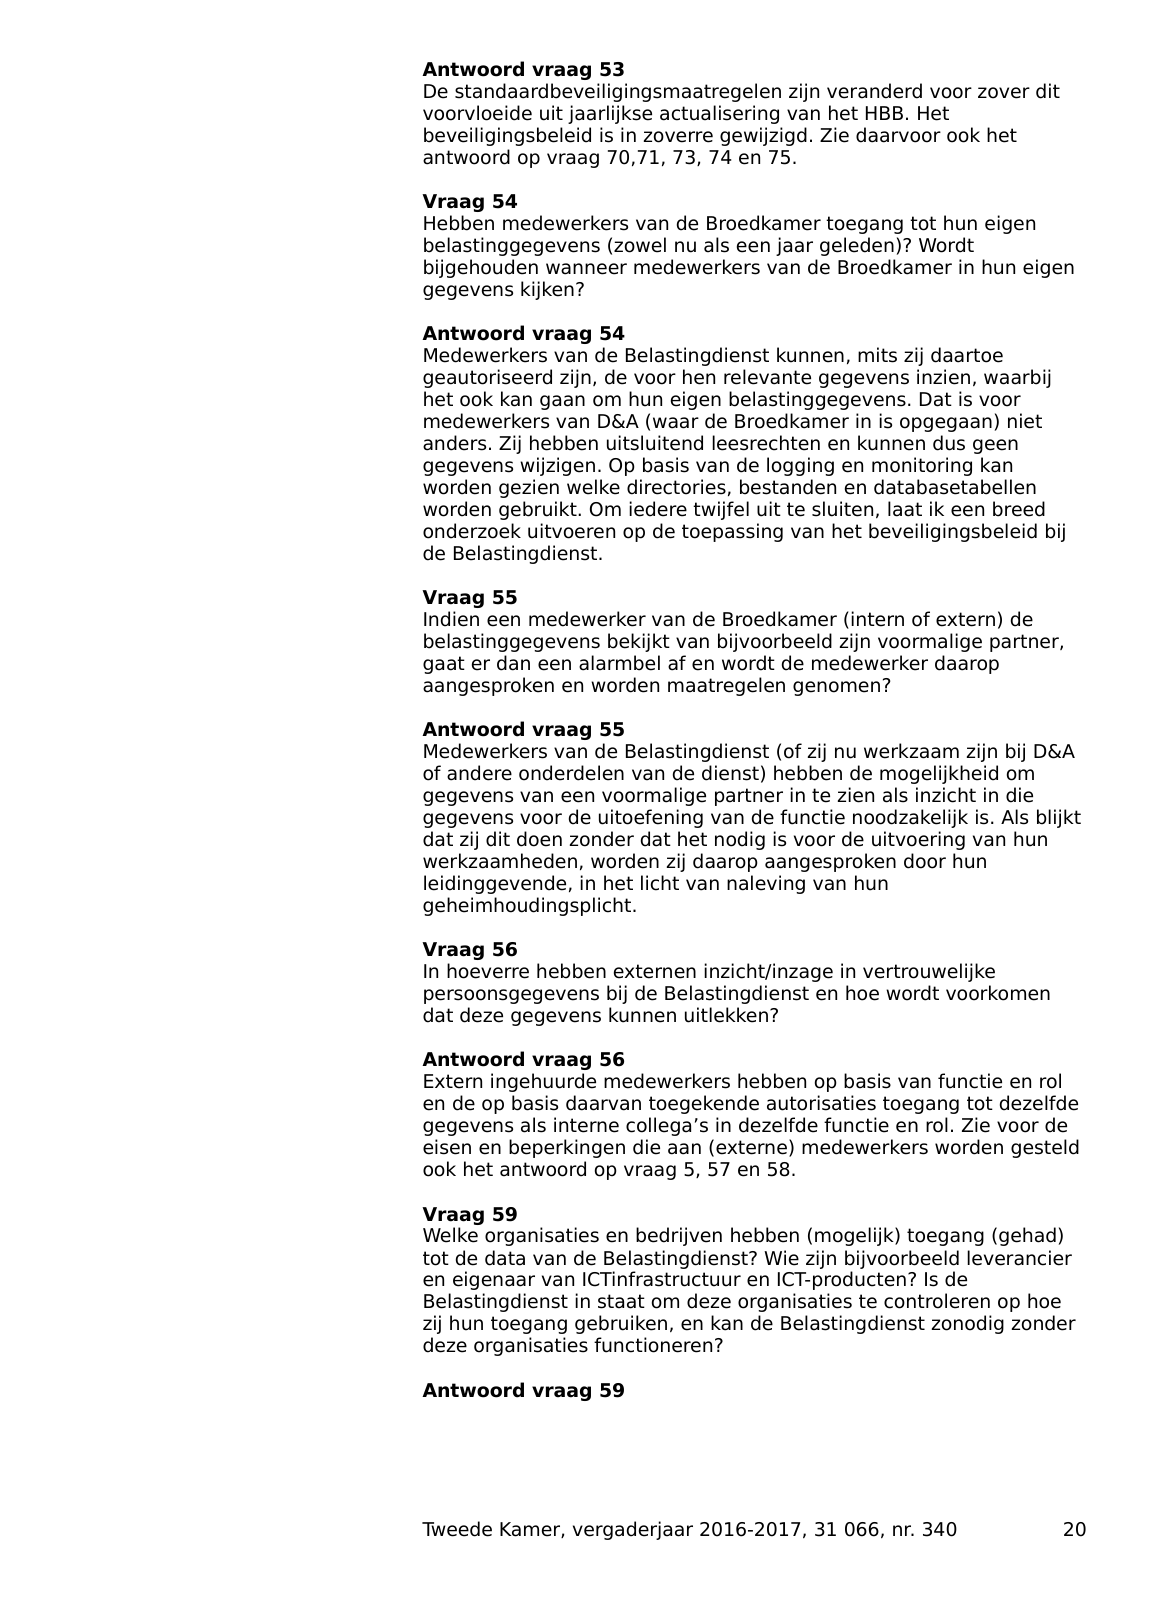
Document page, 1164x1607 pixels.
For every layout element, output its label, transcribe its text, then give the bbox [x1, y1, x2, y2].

text Medewerkers van de Belastingdienst kunnen, mits zij daartoe geautoriseerd zijn, de voor hen relevante gegevens inzien, waarbij het ook kan gaan om hun eigen belastinggegevens. Dat is voor medewerkers van D&A (waar de Broedkamer in is opgegaan) niet anders. Zij hebben uitsluitend leesrechten en kunnen dus geen gegevens wijzigen. Op basis van de logging en monitoring kan worden gezien welke directories, bestanden en databasetabellen worden gebruikt. Om iedere twijfel uit te sluiten, laat ik een breed onderzoek uitvoeren op de toepassing van het beveiligingsbeleid bij de Belastingdienst. [422, 345, 1087, 565]
text De standaardbeveiligingsmaatregelen zijn veranderd voor zover dit voorvloeide uit jaarlijkse actualisering van het HBB. Het beveiligingsbeleid is in zoverre gewijzigd. Zie daarvoor ook het antwoord op vraag 70,71, 73, 74 en 75. [422, 81, 1087, 169]
text Antwoord vraag 53 [422, 59, 1087, 81]
text Vraag 59 [422, 1203, 1087, 1225]
text Vraag 54 [422, 191, 1087, 213]
text Indien een medewerker van de Broedkamer (intern of extern) de belastinggegevens bekijkt van bijvoorbeeld zijn voormalige partner, gaat er dan een alarmbel af en wordt de medewerker daarop aangesproken en worden maatregelen genomen? [422, 609, 1087, 697]
text In hoeverre hebben externen inzicht/inzage in vertrouwelijke persoonsgegevens bij de Belastingdienst en hoe wordt voorkomen dat deze gegevens kunnen uitlekken? [422, 961, 1087, 1027]
text Welke organisaties en bedrijven hebben (mogelijk) toegang (gehad) tot de data van de Belastingdienst? Wie zijn bijvoorbeeld leverancier en eigenaar van ICTinfrastructuur en ICT-producten? Is de Belastingdienst in staat om deze organisaties te controleren op hoe zij hun toegang gebruiken, en kan de Belastingdienst zonodig zonder deze organisaties functioneren? [422, 1225, 1087, 1357]
text Medewerkers van de Belastingdienst (of zij nu werkzaam zijn bij D&A of andere onderdelen van de dienst) hebben de mogelijkheid om gegevens van een voormalige partner in te zien als inzicht in die gegevens voor de uitoefening van de functie noodzakelijk is. Als blijkt dat zij dit doen zonder dat het nodig is voor de uitvoering van hun werkzaamheden, worden zij daarop aangesproken door hun leidinggevende, in het licht van naleving van hun geheimhoudingsplicht. [422, 741, 1087, 917]
text Antwoord vraag 56 [422, 1049, 1087, 1071]
text Antwoord vraag 59 [422, 1379, 1087, 1401]
text Vraag 55 [422, 587, 1087, 609]
text Antwoord vraag 55 [422, 719, 1087, 741]
text Hebben medewerkers van de Broedkamer toegang tot hun eigen belastinggegevens (zowel nu als een jaar geleden)? Wordt bijgehouden wanneer medewerkers van de Broedkamer in hun eigen gegevens kijken? [422, 213, 1087, 301]
text Vraag 56 [422, 939, 1087, 961]
text Extern ingehuurde medewerkers hebben op basis van functie en rol en de op basis daarvan toegekende autorisaties toegang tot dezelfde gegevens als interne collega’s in dezelfde functie en rol. Zie voor de eisen en beperkingen die aan (externe) medewerkers worden gesteld ook het antwoord op vraag 5, 57 en 58. [422, 1071, 1087, 1181]
text Antwoord vraag 54 [422, 323, 1087, 345]
